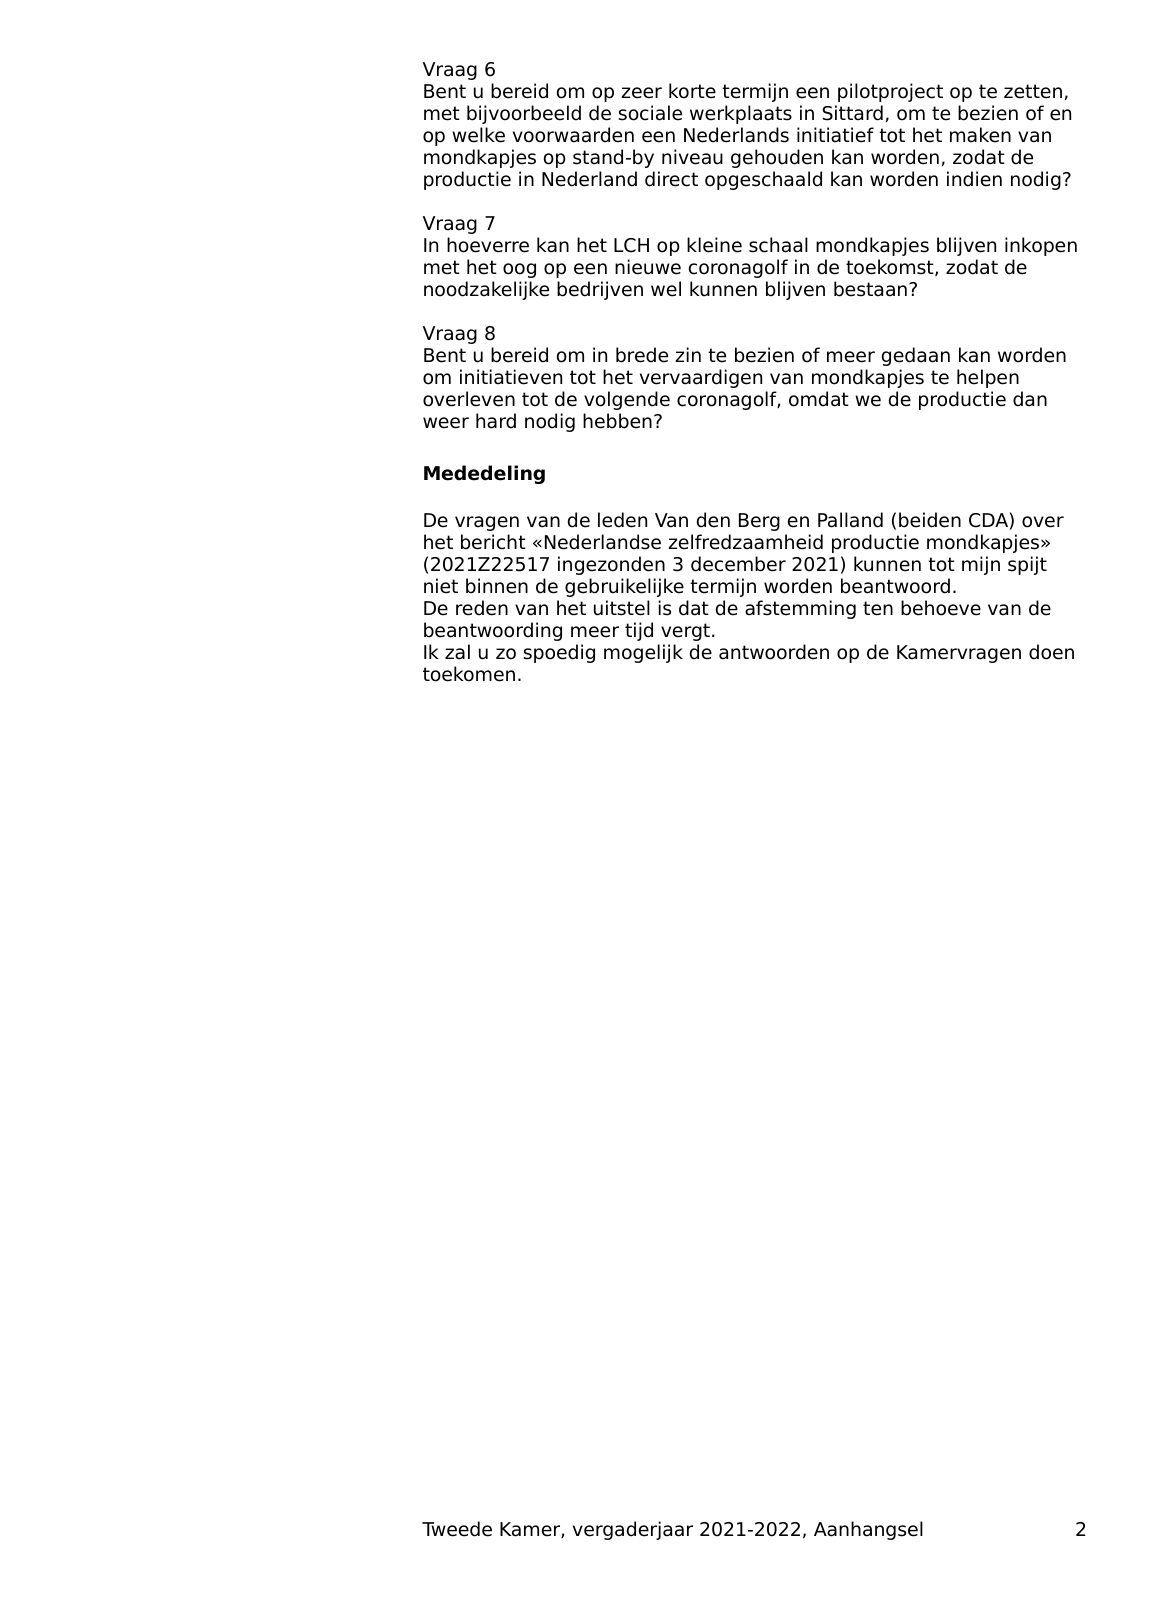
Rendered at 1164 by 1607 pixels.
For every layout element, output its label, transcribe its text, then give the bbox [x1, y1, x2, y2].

text In hoeverre kan het LCH op kleine schaal mondkapjes blijven inkopen met het oog op een nieuwe coronagolf in de toekomst, zodat de noodzakelijke bedrijven wel kunnen blijven bestaan? [422, 235, 1087, 301]
text De reden van het uitstel is dat de afstemming ten behoeve van de beantwoording meer tijd vergt. [422, 598, 1087, 642]
text De vragen van de leden Van den Berg en Palland (beiden CDA) over het bericht «Nederlandse zelfredzaamheid productie mondkapjes» (2021Z22517 ingezonden 3 december 2021) kunnen tot mijn spijt niet binnen de gebruikelijke termijn worden beantwoord. [422, 510, 1087, 598]
subtitle Mededeling [422, 463, 1087, 485]
text Ik zal u zo spoedig mogelijk de antwoorden op de Kamervragen doen toekomen. [422, 642, 1087, 686]
text Bent u bereid om op zeer korte termijn een pilotproject op te zetten, met bijvoorbeeld de sociale werkplaats in Sittard, om te bezien of en op welke voorwaarden een Nederlands initiatief tot het maken van mondkapjes op stand-by niveau gehouden kan worden, zodat de productie in Nederland direct opgeschaald kan worden indien nodig? [422, 81, 1087, 191]
text Vraag 7 [422, 213, 1087, 235]
text Vraag 8 [422, 323, 1087, 345]
text Bent u bereid om in brede zin te bezien of meer gedaan kan worden om initiatieven tot het vervaardigen van mondkapjes te helpen overleven tot de volgende coronagolf, omdat we de productie dan weer hard nodig hebben? [422, 345, 1087, 433]
text Vraag 6 [422, 59, 1087, 81]
